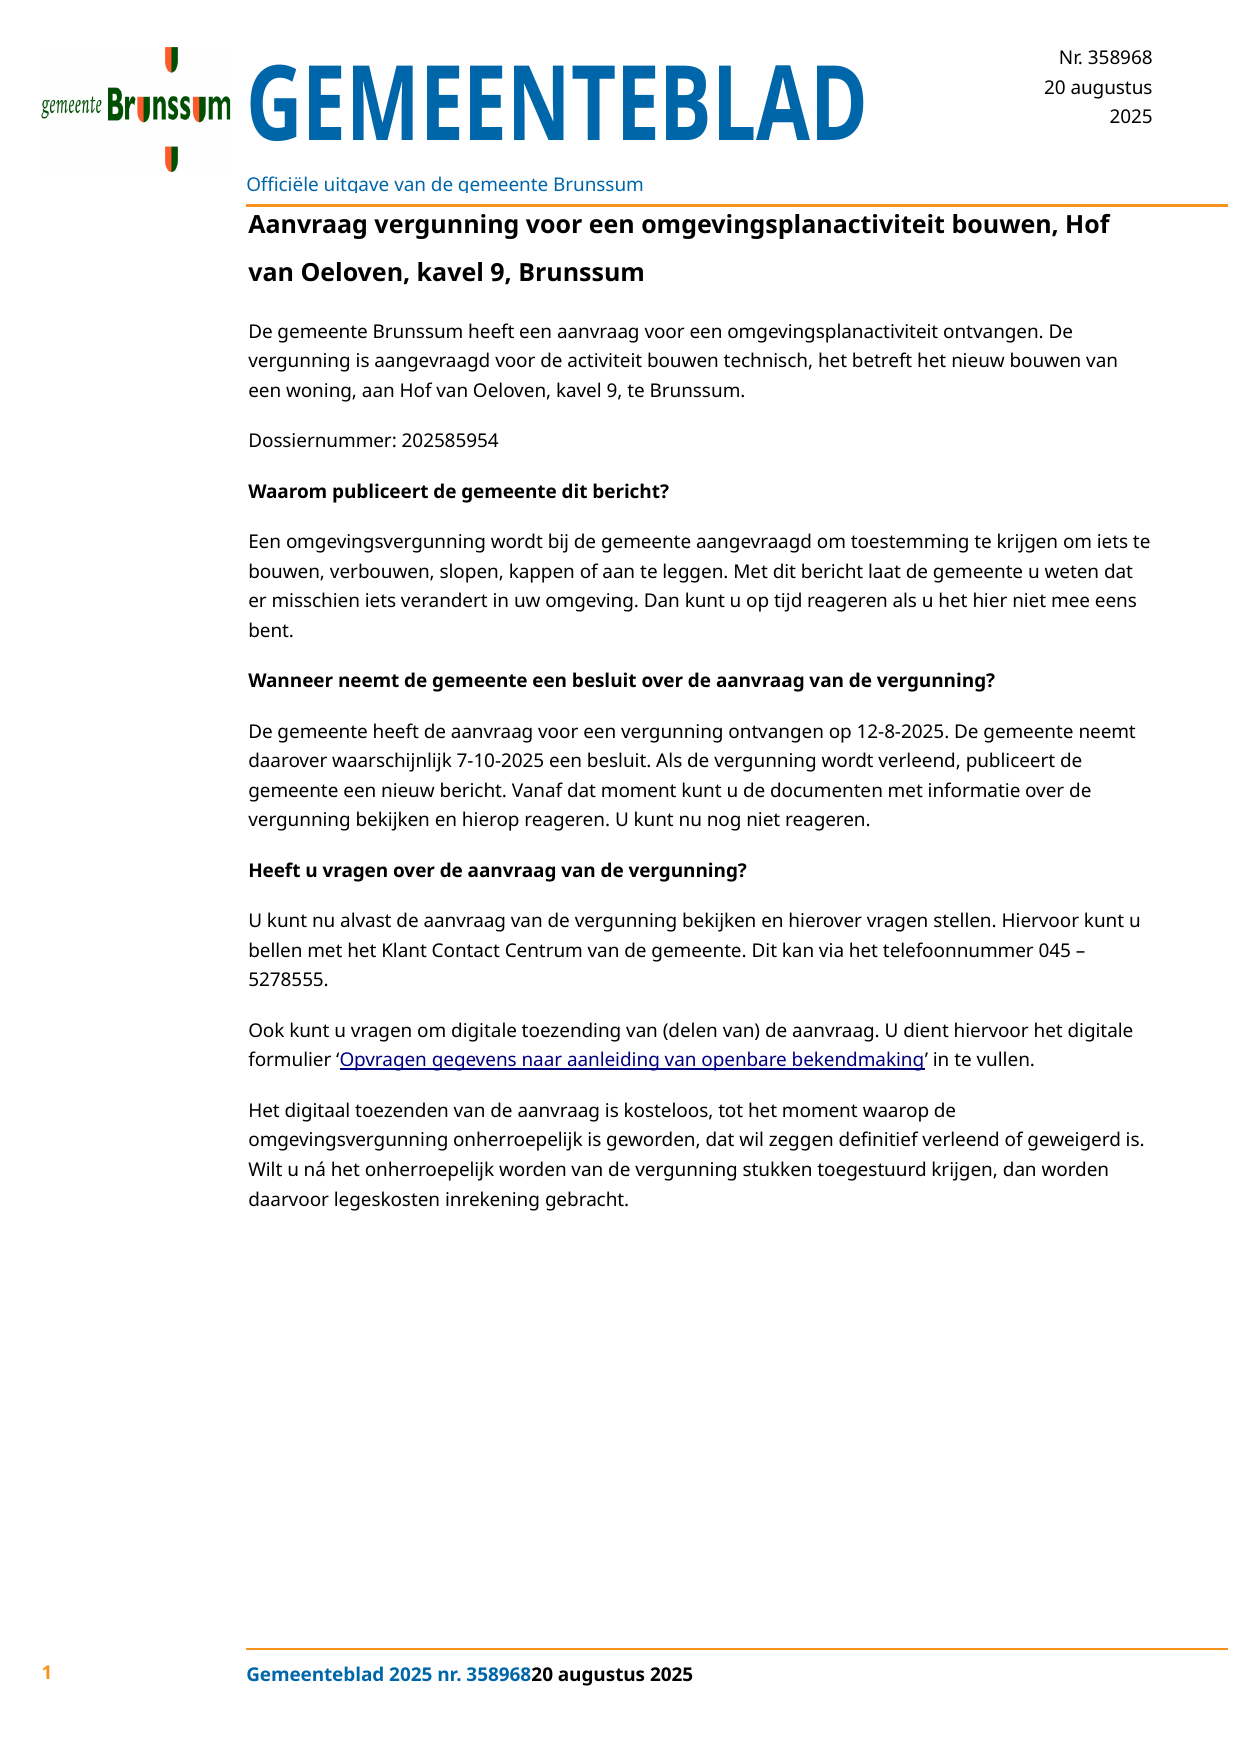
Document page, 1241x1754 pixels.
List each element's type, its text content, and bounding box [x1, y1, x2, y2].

text Heeft u vragen over de aanvraag van de vergunning? [248, 857, 1152, 883]
text Het digitaal toezenden van de aanvraag is kosteloos, tot het moment waarop de omgevingsvergunning onherroepelijk is geworden, dat wil zeggen definitief verleend of geweigerd is. Wilt u ná het onherroepelijk worden van de vergunning stukken toegestuurd krijgen, dan worden daarvoor legeskosten inrekening gebracht. [248, 1097, 1152, 1212]
text Wanneer neemt de gemeente een besluit over de aanvraag van de vergunning? [248, 667, 1152, 693]
text De gemeente Brunssum heeft een aanvraag voor een omgevingsplanactiviteit ontvangen. De vergunning is aangevraagd voor de activiteit bouwen technisch, het betreft het nieuw bouwen van een woning, aan Hof van Oeloven, kavel 9, te Brunssum. [248, 318, 1152, 403]
text Ook kunt u vragen om digitale toezending van (delen van) de aanvraag. U dient hiervoor het digitale formulier ‘Opvragen gegevens naar aanleiding van openbare bekendmaking’ in te vullen. [248, 1017, 1152, 1072]
text Dossiernummer: 202585954 [248, 427, 1152, 453]
text Aanvraag vergunning voor een omgevingsplanactiviteit bouwen, Hof van Oeloven, kavel 9, Brunssum [248, 207, 1152, 288]
text Een omgevingsvergunning wordt bij de gemeente aangevraagd om toestemming te krijgen om iets te bouwen, verbouwen, slopen, kappen of aan te leggen. Met dit bericht laat de gemeente u weten dat er misschien iets verandert in uw omgeving. Dan kunt u op tijd reageren als u het hier niet mee eens bent. [248, 528, 1152, 643]
text De gemeente heeft de aanvraag voor een vergunning ontvangen op 12-8-2025. De gemeente neemt daarover waarschijnlijk 7-10-2025 een besluit. Als de vergunning wordt verleend, publiceert de gemeente een nieuw bericht. Vanaf dat moment kunt u de documenten met informatie over de vergunning bekijken en hierop reageren. U kunt nu nog niet reageren. [248, 718, 1152, 832]
picture [41, 47, 231, 172]
text Waarom publiceert de gemeente dit bericht? [248, 478, 1152, 504]
text U kunt nu alvast de aanvraag van de vergunning bekijken en hierover vragen stellen. Hiervoor kunt u bellen met het Klant Contact Centrum van de gemeente. Dit kan via het telefoonnummer 045 – 5278555. [248, 907, 1152, 992]
